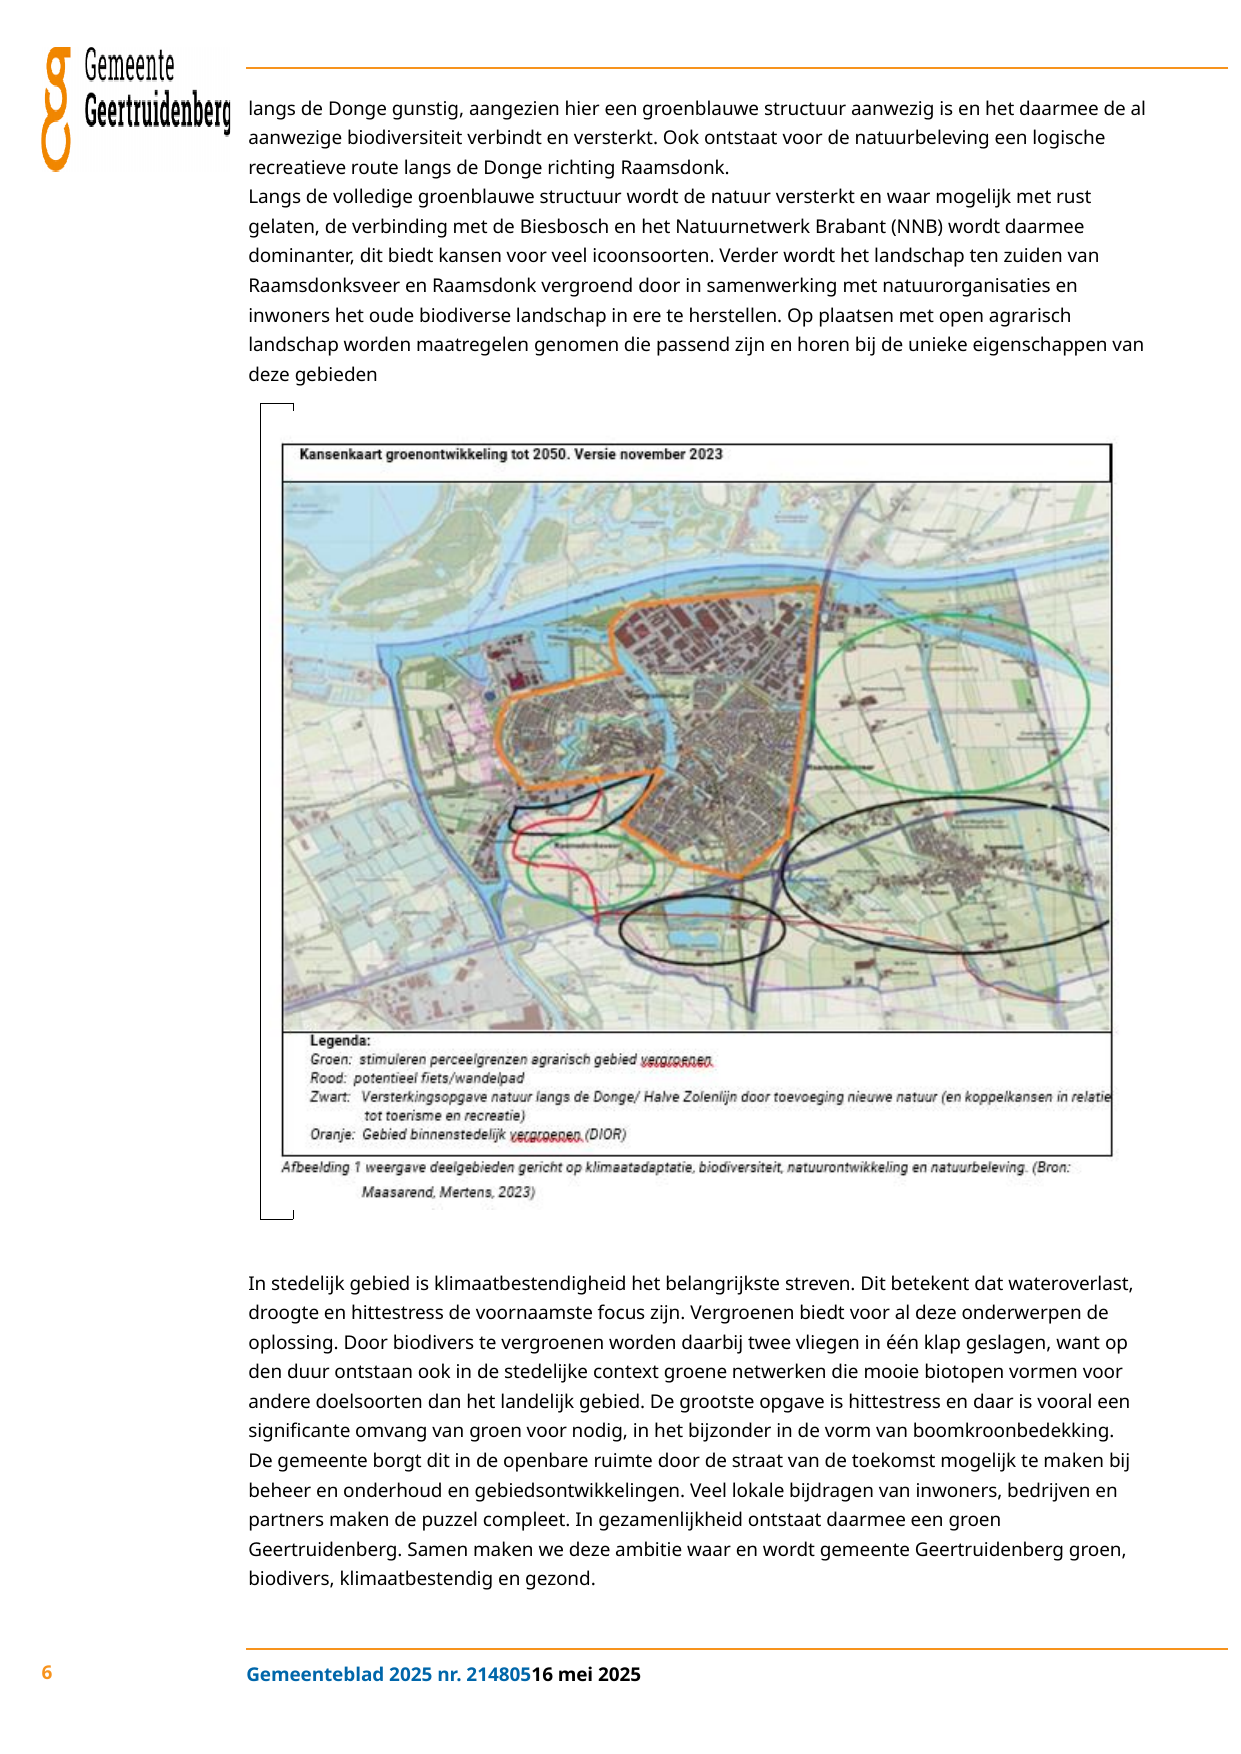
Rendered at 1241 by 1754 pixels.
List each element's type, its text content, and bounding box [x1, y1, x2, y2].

picture [268, 411, 1130, 1210]
text De gemeente borgt dit in de openbare ruimte door de straat van de toekomst mogelijk te maken bij beheer en onderhoud en gebiedsontwikkelingen. Veel lokale bijdragen van inwoners, bedrijven en partners maken de puzzel compleet. In gezamenlijkheid ontstaat daarmee een groen Geertruidenberg. Samen maken we deze ambitie waar en wordt gemeente Geertruidenberg groen, biodivers, klimaatbestendig en gezond. [248, 1447, 1152, 1591]
text langs de Donge gunstig, aangezien hier een groenblauwe structuur aanwezig is en het daarmee de al aanwezige biodiversiteit verbindt en versterkt. Ook ontstaat voor de natuurbeleving een logische recreatieve route langs de Donge richting Raamsdonk. [248, 95, 1152, 180]
text Langs de volledige groenblauwe structuur wordt de natuur versterkt en waar mogelijk met rust gelaten, de verbinding met de Biesbosch en het Natuurnetwerk Brabant (NNB) wordt daarmee dominanter, dit biedt kansen voor veel icoonsoorten. Verder wordt het landschap ten zuiden van Raamsdonksveer en Raamsdonk vergroend door in samenwerking met natuurorganisaties en inwoners het oude biodiverse landschap in ere te herstellen. Op plaatsen met open agrarisch landschap worden maatregelen genomen die passend zijn en horen bij de unieke eigenschappen van deze gebieden [248, 183, 1152, 387]
picture [41, 47, 231, 172]
text In stedelijk gebied is klimaatbestendigheid het belangrijkste streven. Dit betekent dat wateroverlast, droogte en hittestress de voornaamste focus zijn. Vergroenen biedt voor al deze onderwerpen de oplossing. Door biodivers te vergroenen worden daarbij twee vliegen in één klap geslagen, want op den duur ontstaan ook in de stedelijke context groene netwerken die mooie biotopen vormen voor andere doelsoorten dan het landelijk gebied. De grootste opgave is hittestress en daar is vooral een significante omvang van groen voor nodig, in het bijzonder in de vorm van boomkroonbedekking. [248, 1270, 1152, 1443]
